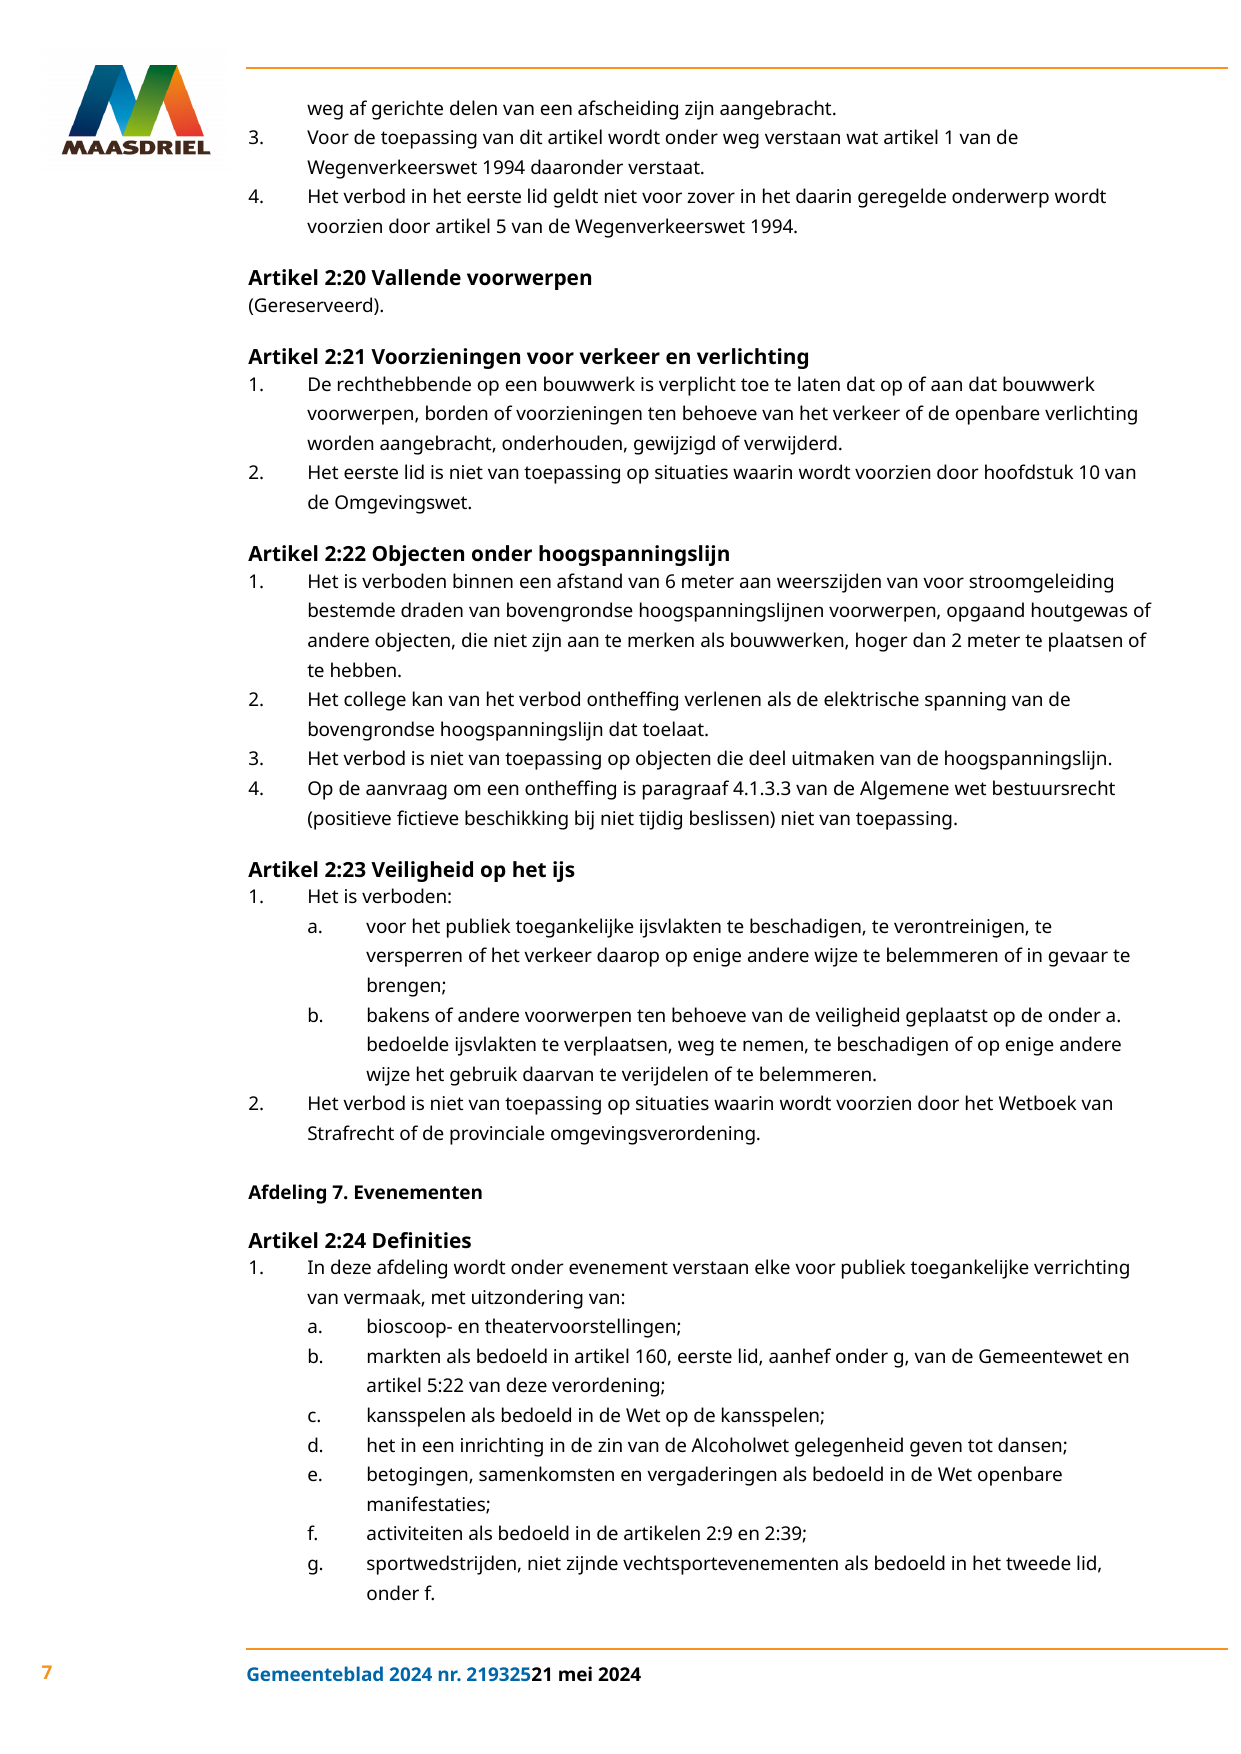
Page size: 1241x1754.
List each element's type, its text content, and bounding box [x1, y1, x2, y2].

list activiteiten als bedoeld in de artikelen 2:9 en 2:39; [307, 1521, 1152, 1546]
text Artikel 2:23 Veiligheid op het ijs [248, 855, 1152, 883]
text Artikel 2:24 Definities [248, 1226, 1152, 1254]
list Het college kan van het verbod ontheffing verlenen als de elektrische spanning van de bovengrondse hoogspanningslijn dat toelaat. [248, 686, 1152, 742]
list sportwedstrijden, niet zijnde vechtsportevenementen als bedoeld in het tweede lid, onder f. [307, 1550, 1152, 1606]
list weg af gerichte delen van een afscheiding zijn aangebracht. [248, 95, 1152, 121]
list In deze afdeling wordt onder evenement verstaan elke voor publiek toegankelijke verrichting van vermaak, met uitzondering van: [248, 1254, 1152, 1310]
text Artikel 2:22 Objecten onder hoogspanningslijn [248, 539, 1152, 568]
list Het verbod is niet van toepassing op situaties waarin wordt voorzien door het Wetboek van Strafrecht of de provinciale omgevingsverordening. [248, 1091, 1152, 1146]
list betogingen, samenkomsten en vergaderingen als bedoeld in de Wet openbare manifestaties; [307, 1461, 1152, 1517]
text (Gereserveerd). [248, 292, 1152, 318]
list voor het publiek toegankelijke ijsvlakten te beschadigen, te verontreinigen, te versperren of het verkeer daarop op enige andere wijze te belemmeren of in gevaar te brengen; [307, 913, 1152, 998]
text Artikel 2:20 Vallende voorwerpen [248, 263, 1152, 292]
list kansspelen als bedoeld in de Wet op de kansspelen; [307, 1402, 1152, 1428]
list het in een inrichting in de zin van de Alcoholwet gelegenheid geven tot dansen; [307, 1432, 1152, 1458]
text Afdeling 7. Evenementen [248, 1179, 1152, 1205]
list bakens of andere voorwerpen ten behoeve van de veiligheid geplaatst op de onder a. bedoelde ijsvlakten te verplaatsen, weg te nemen, te beschadigen of op enige andere wijze het gebruik daarvan te verijdelen of te belemmeren. [307, 1002, 1152, 1087]
list Het eerste lid is niet van toepassing op situaties waarin wordt voorzien door hoofdstuk 10 van de Omgevingswet. [248, 459, 1152, 515]
list De rechthebbende op een bouwwerk is verplicht toe te laten dat op of aan dat bouwwerk voorwerpen, borden of voorzieningen ten behoeve van het verkeer of de openbare verlichting worden aangebracht, onderhouden, gewijzigd of verwijderd. [248, 371, 1152, 456]
list Het verbod in het eerste lid geldt niet voor zover in het daarin geregelde onderwerp wordt voorzien door artikel 5 van de Wegenverkeerswet 1994. [248, 183, 1152, 239]
list markten als bedoeld in artikel 160, eerste lid, aanhef onder g, van de Gemeentewet en artikel 5:22 van deze verordening; [307, 1343, 1152, 1398]
list Op de aanvraag om een ontheffing is paragraaf 4.1.3.3 van de Algemene wet bestuursrecht (positieve fictieve beschikking bij niet tijdig beslissen) niet van toepassing. [248, 775, 1152, 830]
picture [41, 47, 231, 172]
list Het verbod is niet van toepassing op objecten die deel uitmaken van de hoogspanningslijn. [248, 746, 1152, 771]
list Het is verboden binnen een afstand van 6 meter aan weerszijden van voor stroomgeleiding bestemde draden van bovengrondse hoogspanningslijnen voorwerpen, opgaand houtgewas of andere objecten, die niet zijn aan te merken als bouwwerken, hoger dan 2 meter te plaatsen of te hebben. [248, 568, 1152, 682]
list Het is verboden: [248, 883, 1152, 909]
text Artikel 2:21 Voorzieningen voor verkeer en verlichting [248, 342, 1152, 371]
list Voor de toepassing van dit artikel wordt onder weg verstaan wat artikel 1 van de Wegenverkeerswet 1994 daaronder verstaat. [248, 124, 1152, 180]
list bioscoop- en theatervoorstellingen; [307, 1313, 1152, 1339]
